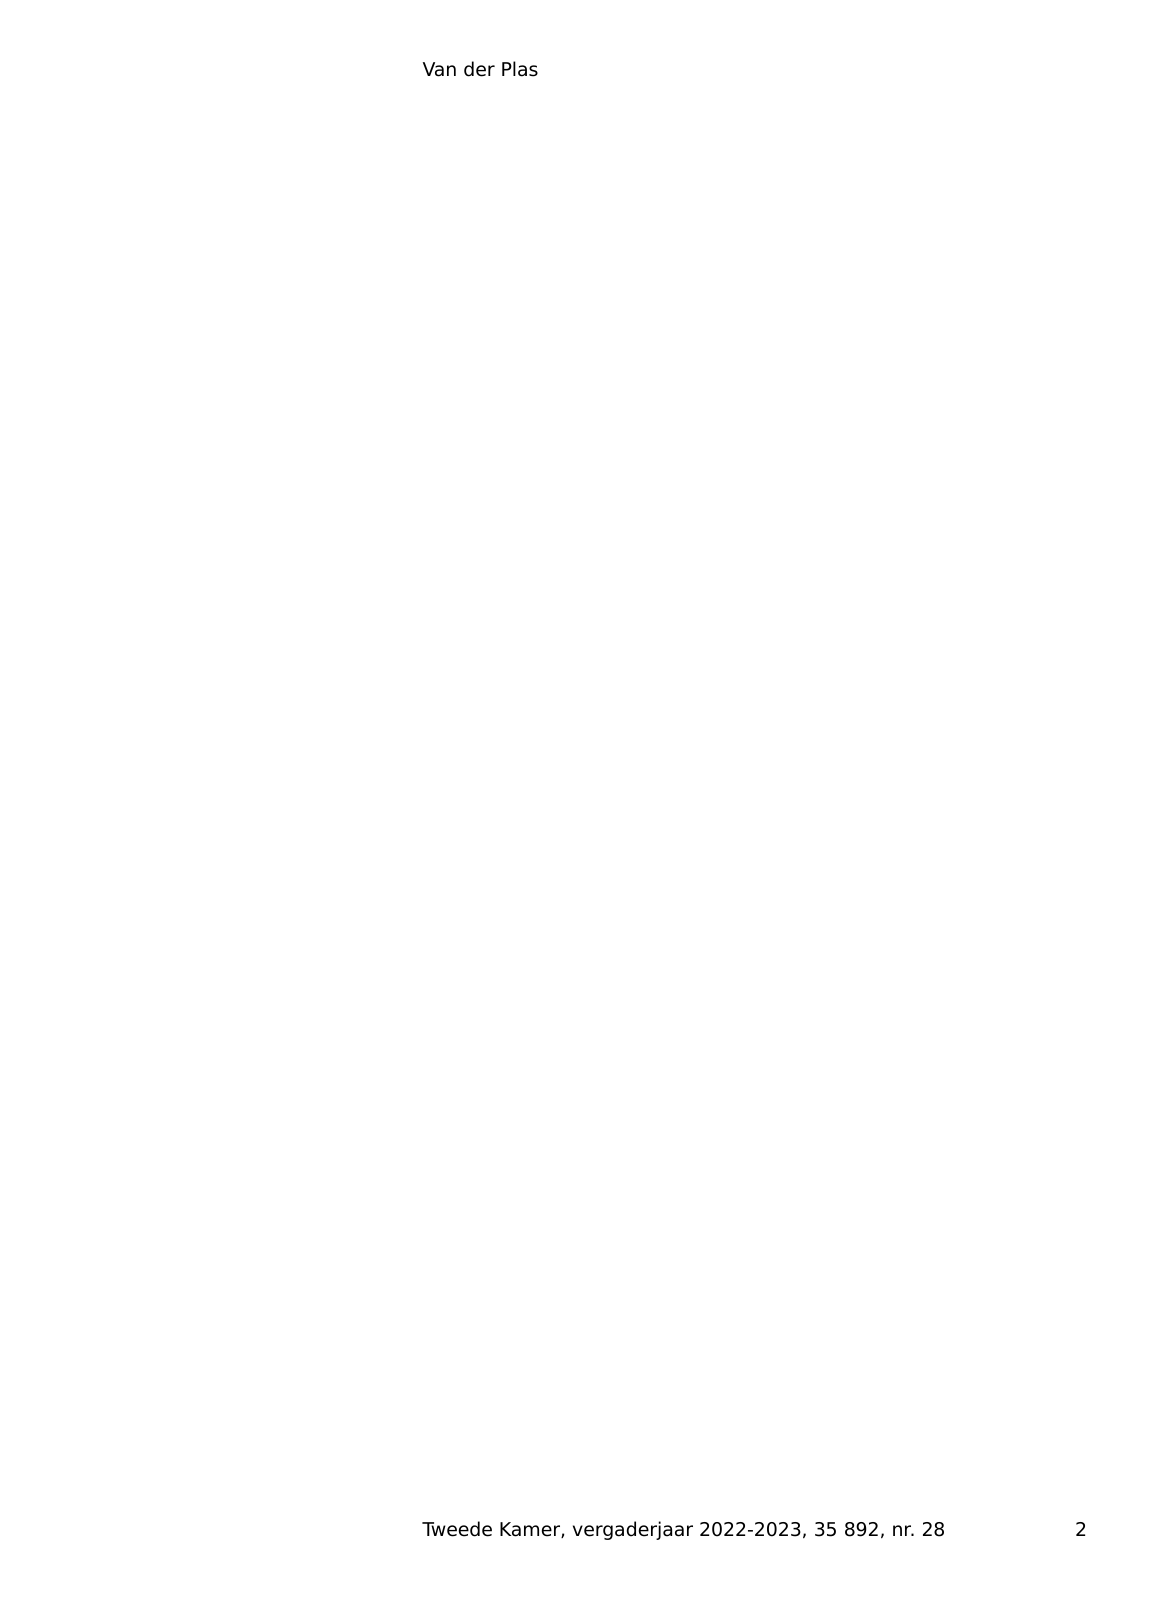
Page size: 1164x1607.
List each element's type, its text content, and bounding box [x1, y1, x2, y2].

text Van der Plas [422, 59, 1087, 81]
